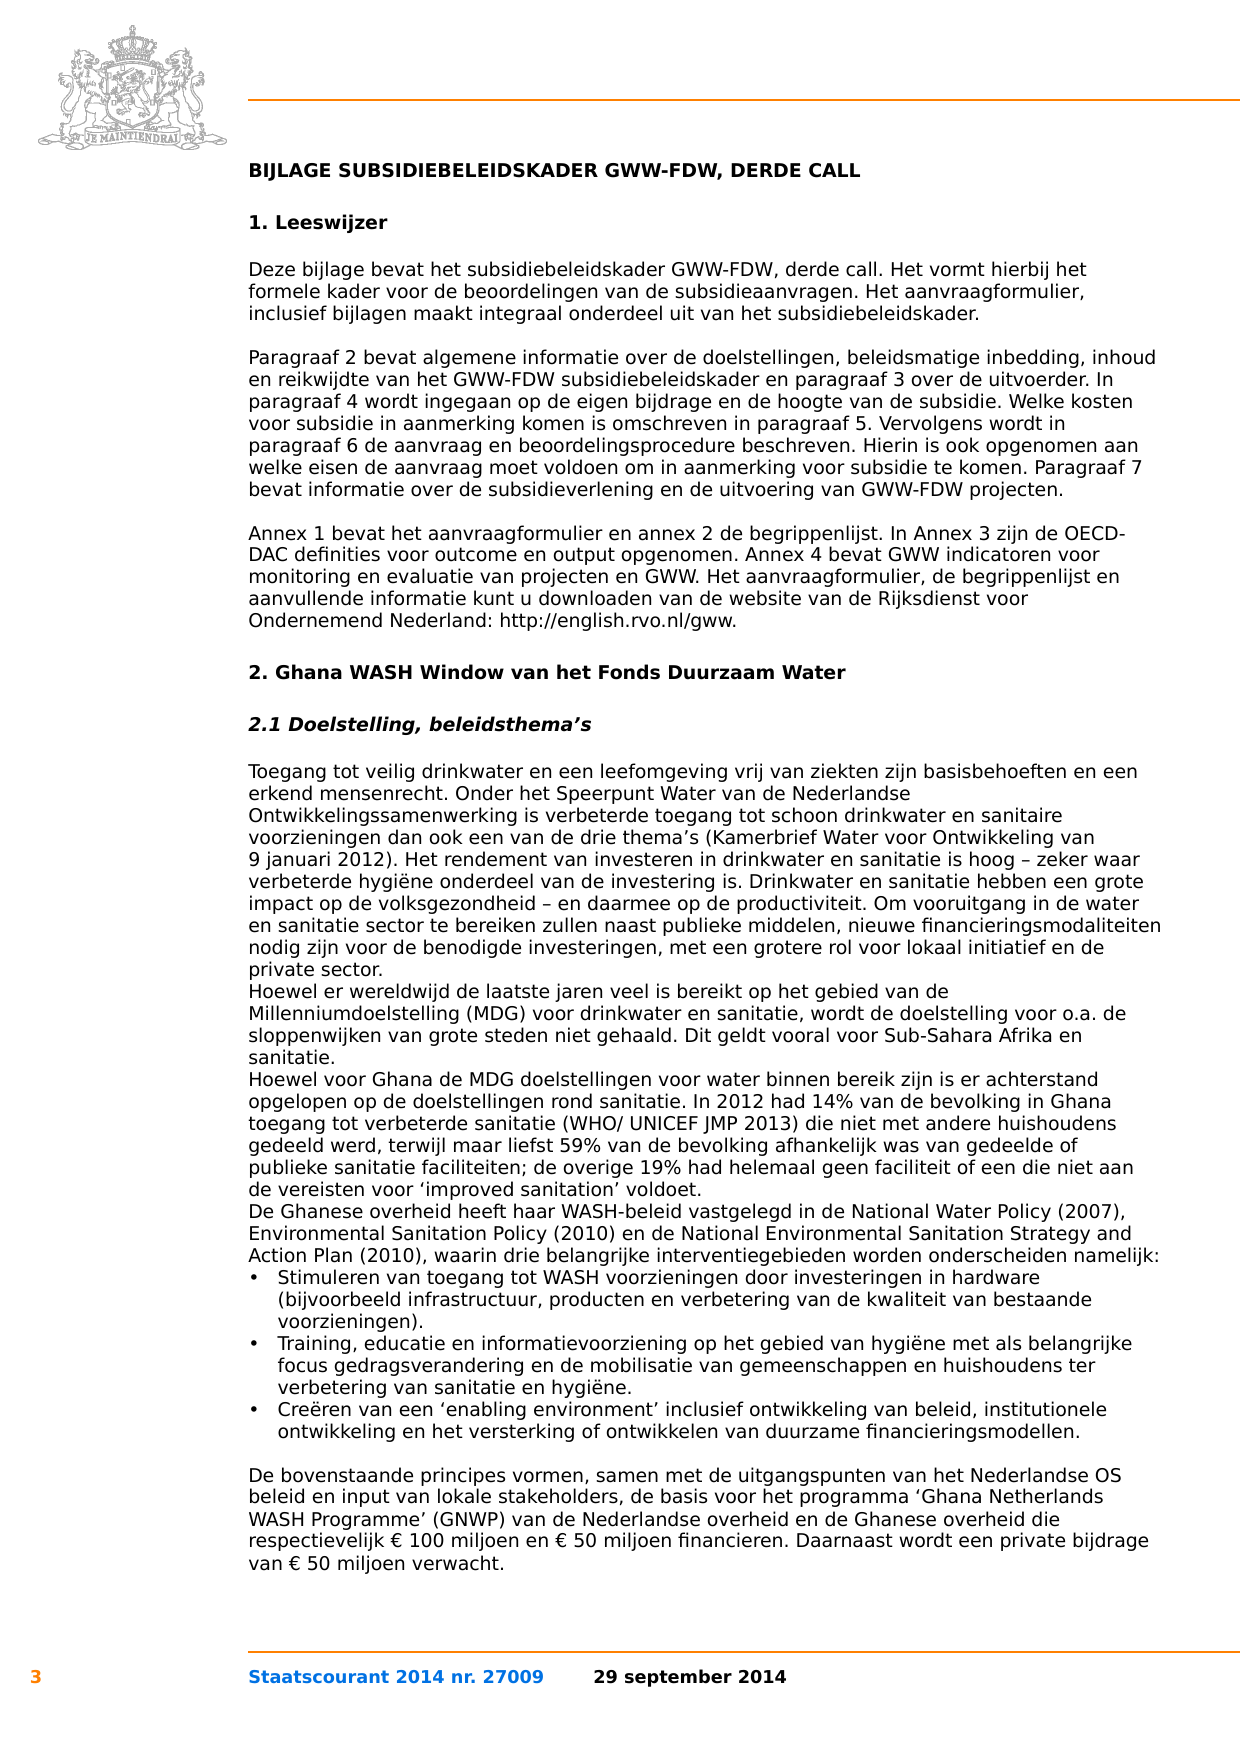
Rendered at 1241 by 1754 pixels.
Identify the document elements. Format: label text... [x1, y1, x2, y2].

text Deze bijlage bevat het subsidiebeleidskader GWW-FDW, derde call. Het vormt hierbij het formele kader voor de beoordelingen van de subsidieaanvragen. Het aanvraagformulier, inclusief bijlagen maakt integraal onderdeel uit van het subsidiebeleidskader. [248, 259, 1163, 325]
text De Ghanese overheid heeft haar WASH-beleid vastgelegd in de National Water Policy (2007), Environmental Sanitation Policy (2010) en de National Environmental Sanitation Strategy and Action Plan (2010), waarin drie belangrijke interventiegebieden worden onderscheiden namelijk: [248, 1201, 1163, 1267]
text Toegang tot veilig drinkwater en een leefomgeving vrij van ziekten zijn basisbehoeften en een erkend mensenrecht. Onder het Speerpunt Water van de Nederlandse Ontwikkelingssamenwerking is verbeterde toegang tot schoon drinkwater en sanitaire voorzieningen dan ook een van de drie thema’s (Kamerbrief Water voor Ontwikkeling van 9 januari 2012). Het rendement van investeren in drinkwater en sanitatie is hoog – zeker waar verbeterde hygiëne onderdeel van de investering is. Drinkwater en sanitatie hebben een grote impact op de volksgezondheid – en daarmee op de productiviteit. Om vooruitgang in de water en sanitatie sector te bereiken zullen naast publieke middelen, nieuwe financieringsmodaliteiten nodig zijn voor de benodigde investeringen, met een grotere rol voor lokaal initiatief en de private sector. [248, 761, 1163, 981]
text • Stimuleren van toegang tot WASH voorzieningen door investeringen in hardware (bijvoorbeeld infrastructuur, producten en verbetering van de kwaliteit van bestaande voorzieningen). [248, 1267, 1163, 1333]
text Annex 1 bevat het aanvraagformulier en annex 2 de begrippenlijst. In Annex 3 zijn de OECD-DAC definities voor outcome en output opgenomen. Annex 4 bevat GWW indicatoren voor monitoring en evaluatie van projecten en GWW. Het aanvraagformulier, de begrippenlijst en aanvullende informatie kunt u downloaden van de website van de Rijksdienst voor Ondernemend Nederland: http://english.rvo.nl/gww. [248, 522, 1163, 632]
subtitle BIJLAGE SUBSIDIEBELEIDSKADER GWW-FDW, DERDE CALL [248, 160, 1163, 182]
picture [38, 25, 227, 150]
text • Training, educatie en informatievoorziening op het gebied van hygiëne met als belangrijke focus gedragsverandering en de mobilisatie van gemeenschappen en huishoudens ter verbetering van sanitatie en hygiëne. [248, 1333, 1163, 1399]
subtitle 2. Ghana WASH Window van het Fonds Duurzaam Water [248, 662, 1163, 684]
text • Creëren van een ‘enabling environment’ inclusief ontwikkeling van beleid, institutionele ontwikkeling en het versterking of ontwikkelen van duurzame financieringsmodellen. [248, 1399, 1163, 1443]
subtitle 2.1 Doelstelling, beleidsthema’s [248, 714, 1163, 736]
text De bovenstaande principes vormen, samen met de uitgangspunten van het Nederlandse OS beleid en input van lokale stakeholders, de basis voor het programma ‘Ghana Netherlands WASH Programme’ (GNWP) van de Nederlandse overheid en de Ghanese overheid die respectievelijk € 100 miljoen en € 50 miljoen financieren. Daarnaast wordt een private bijdrage van € 50 miljoen verwacht. [248, 1464, 1163, 1574]
text Hoewel voor Ghana de MDG doelstellingen voor water binnen bereik zijn is er achterstand opgelopen op de doelstellingen rond sanitatie. In 2012 had 14% van de bevolking in Ghana toegang tot verbeterde sanitatie (WHO/ UNICEF JMP 2013) die niet met andere huishoudens gedeeld werd, terwijl maar liefst 59% van de bevolking afhankelijk was van gedeelde of publieke sanitatie faciliteiten; de overige 19% had helemaal geen faciliteit of een die niet aan de vereisten voor ‘improved sanitation’ voldoet. [248, 1069, 1163, 1201]
text Hoewel er wereldwijd de laatste jaren veel is bereikt op het gebied van de Millenniumdoelstelling (MDG) voor drinkwater en sanitatie, wordt de doelstelling voor o.a. de sloppenwijken van grote steden niet gehaald. Dit geldt vooral voor Sub-Sahara Afrika en sanitatie. [248, 981, 1163, 1069]
subtitle 1. Leeswijzer [248, 212, 1163, 234]
text Paragraaf 2 bevat algemene informatie over de doelstellingen, beleidsmatige inbedding, inhoud en reikwijdte van het GWW-FDW subsidiebeleidskader en paragraaf 3 over de uitvoerder. In paragraaf 4 wordt ingegaan op de eigen bijdrage en de hoogte van de subsidie. Welke kosten voor subsidie in aanmerking komen is omschreven in paragraaf 5. Vervolgens wordt in paragraaf 6 de aanvraag en beoordelingsprocedure beschreven. Hierin is ook opgenomen aan welke eisen de aanvraag moet voldoen om in aanmerking voor subsidie te komen. Paragraaf 7 bevat informatie over de subsidieverlening en de uitvoering van GWW-FDW projecten. [248, 347, 1163, 501]
